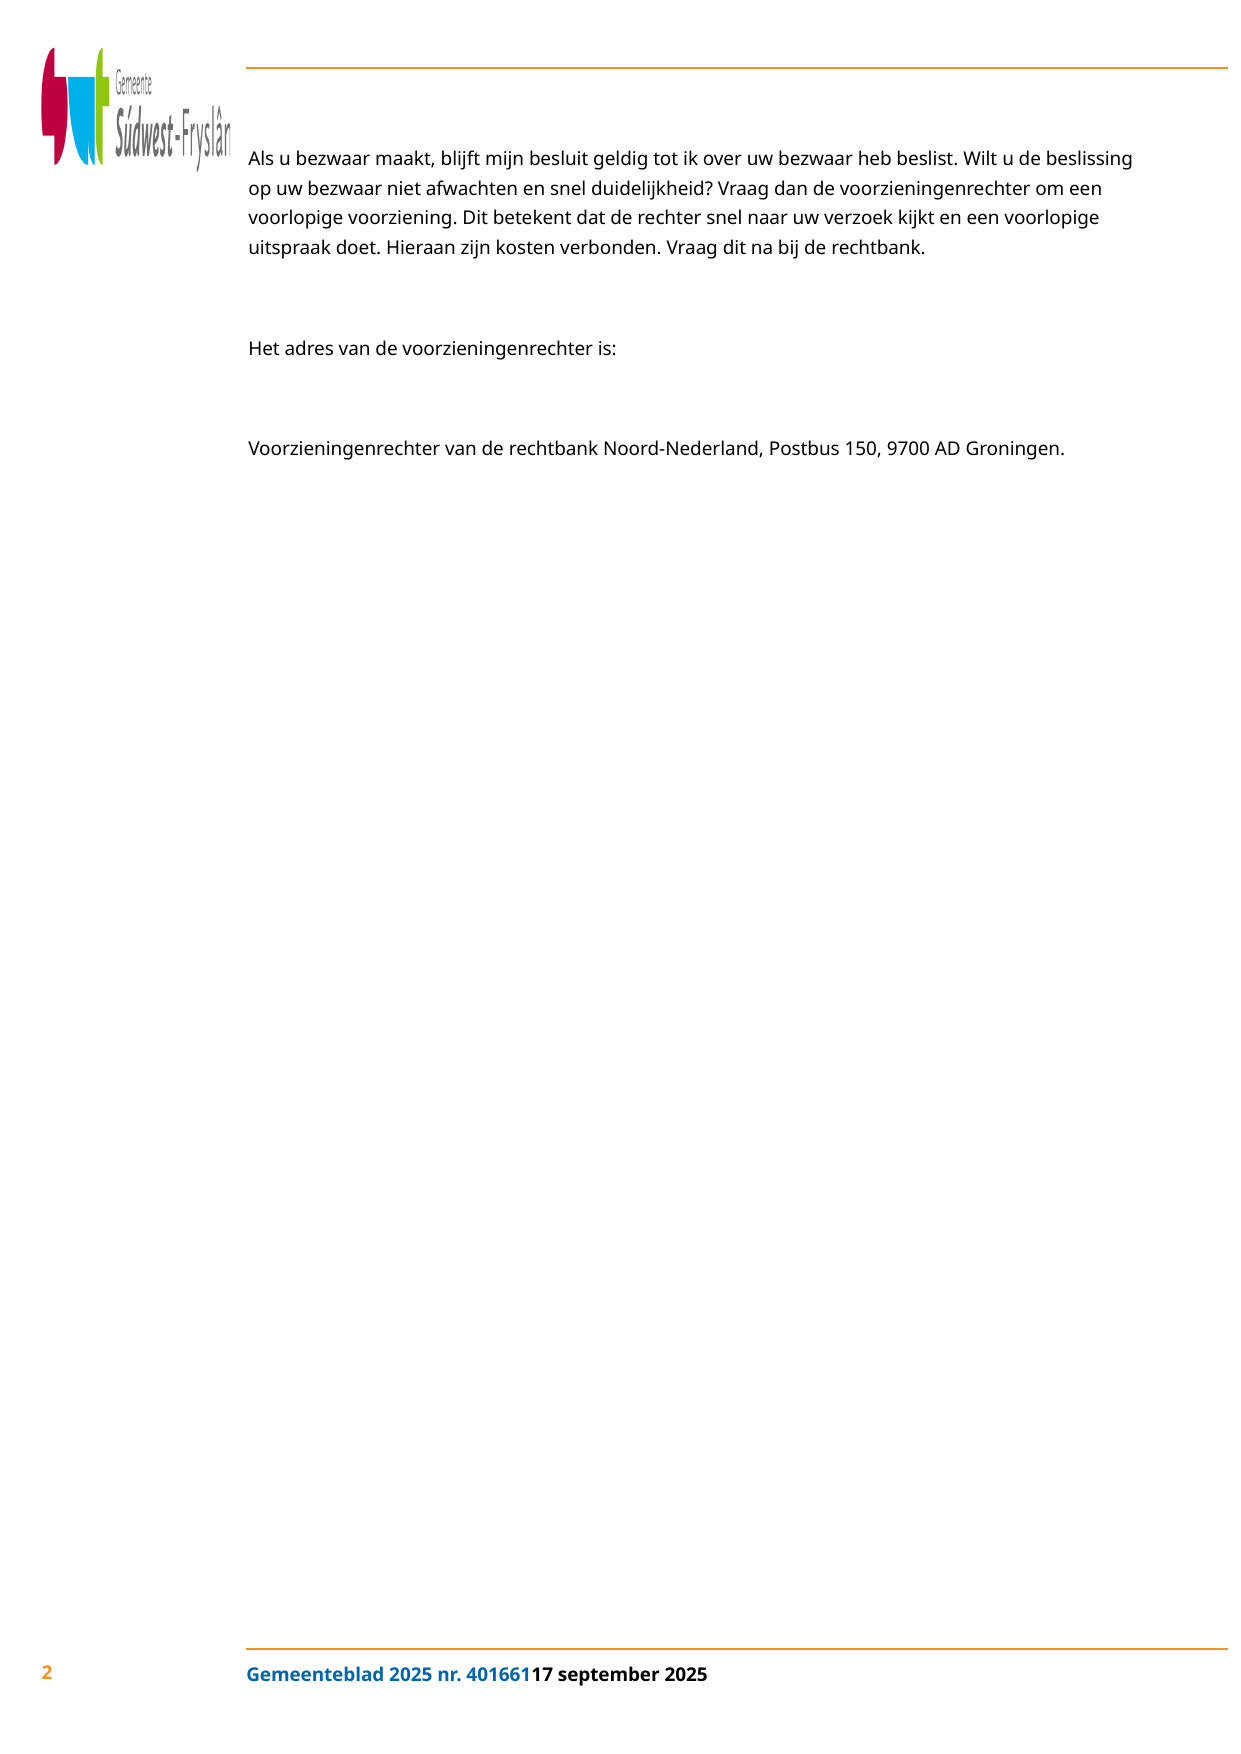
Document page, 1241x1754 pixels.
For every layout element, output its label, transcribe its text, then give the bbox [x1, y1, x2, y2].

text Als u bezwaar maakt, blijft mijn besluit geldig tot ik over uw bezwaar heb beslist. Wilt u de beslissing op uw bezwaar niet afwachten en snel duidelijkheid? Vraag dan de voorzieningenrechter om een voorlopige voorziening. Dit betekent dat de rechter snel naar uw verzoek kijkt en een voorlopige uitspraak doet. Hieraan zijn kosten verbonden. Vraag dit na bij de rechtbank. [248, 145, 1152, 260]
picture [41, 47, 231, 172]
text Het adres van de voorzieningenrechter is: [248, 335, 1152, 361]
text Voorzieningenrechter van de rechtbank Noord-Nederland, Postbus 150, 9700 AD Groningen. [248, 436, 1152, 461]
